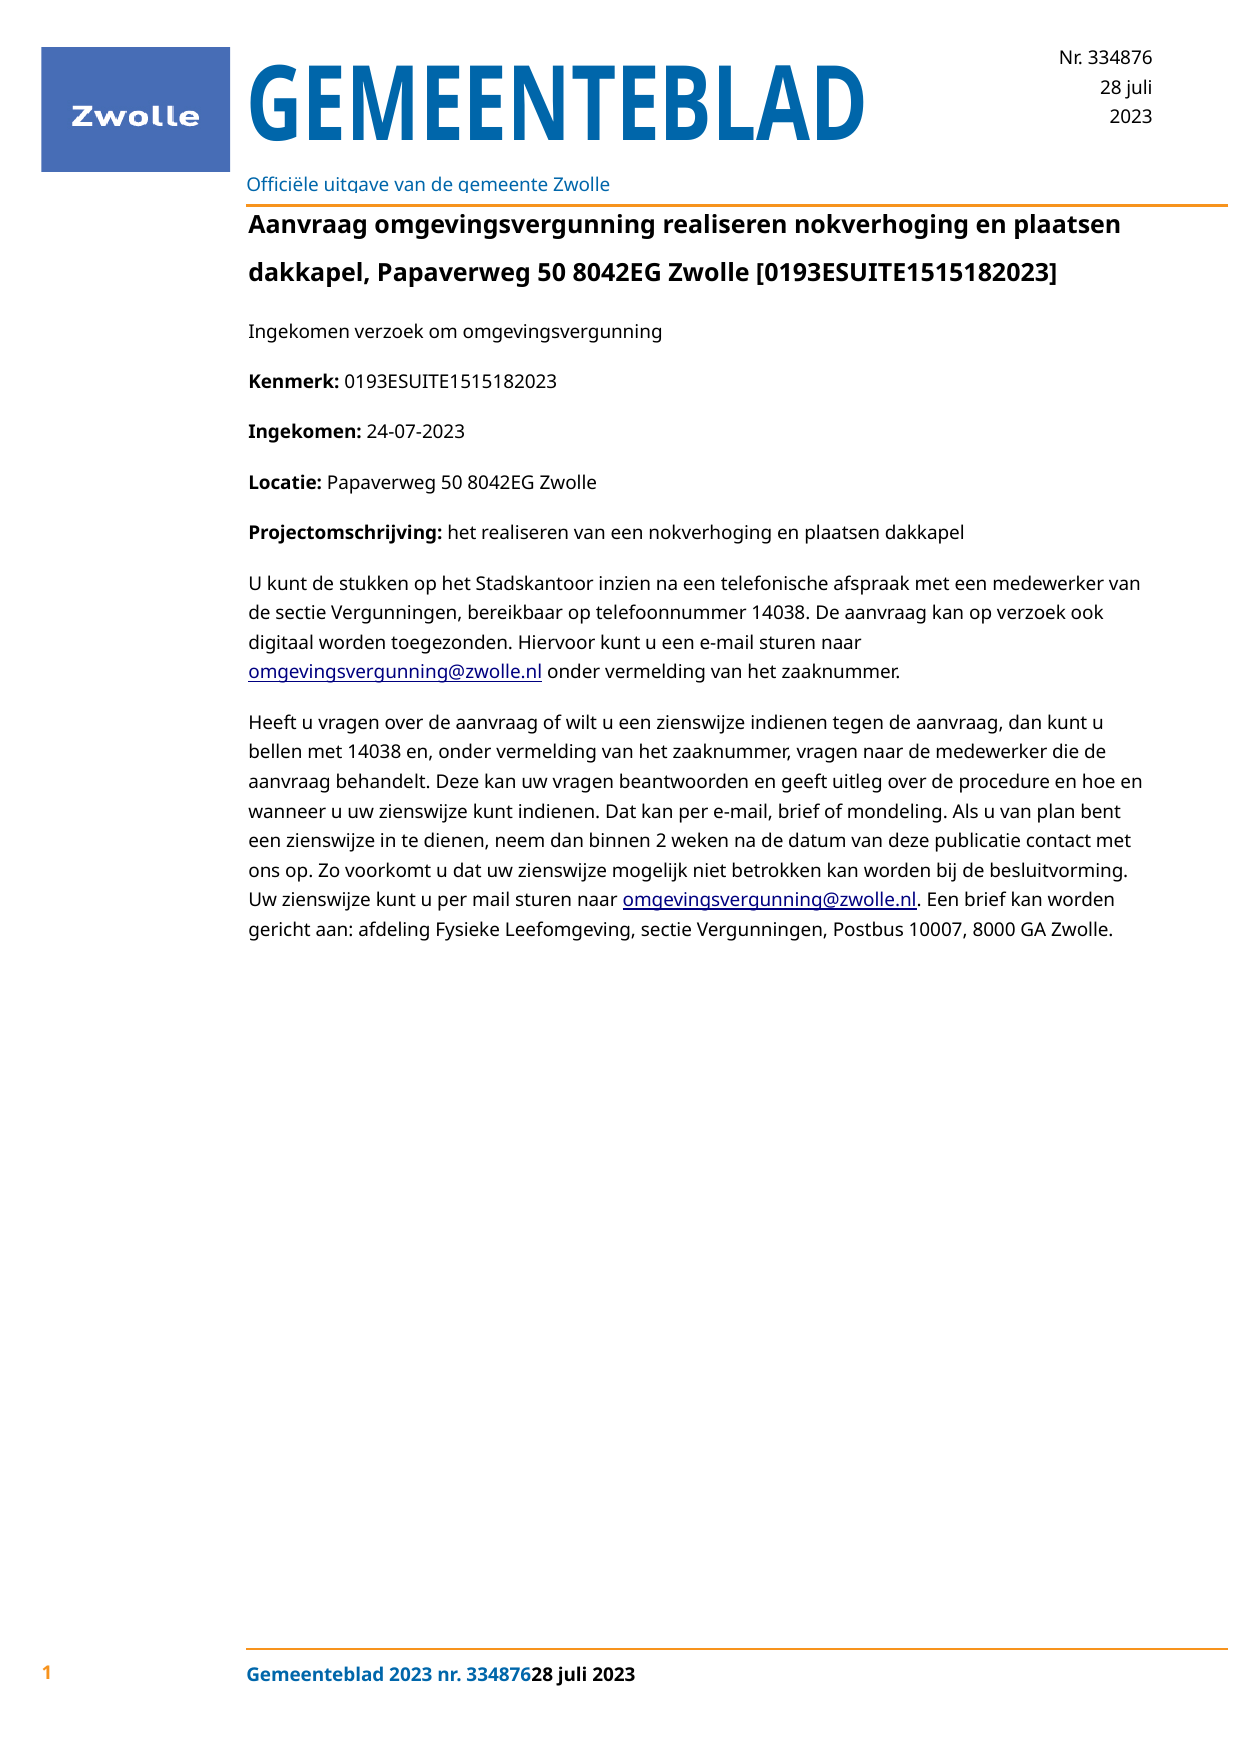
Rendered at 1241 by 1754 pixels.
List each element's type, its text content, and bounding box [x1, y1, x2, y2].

text Locatie: Papaverweg 50 8042EG Zwolle [248, 469, 1152, 495]
text Projectomschrijving: het realiseren van een nokverhoging en plaatsen dakkapel [248, 519, 1152, 545]
text Kenmerk: 0193ESUITE1515182023 [248, 368, 1152, 394]
text Ingekomen verzoek om omgevingsvergunning [248, 318, 1152, 344]
text Heeft u vragen over de aanvraag of wilt u een zienswijze indienen tegen de aanvraag, dan kunt u bellen met 14038 en, onder vermelding van het zaaknummer, vragen naar de medewerker die de aanvraag behandelt. Deze kan uw vragen beantwoorden en geeft uitleg over de procedure en hoe en wanneer u uw zienswijze kunt indienen. Dat kan per e-mail, brief of mondeling. Als u van plan bent een zienswijze in te dienen, neem dan binnen 2 weken na de datum van deze publicatie contact met ons op. Zo voorkomt u dat uw zienswijze mogelijk niet betrokken kan worden bij de besluitvorming. Uw zienswijze kunt u per mail sturen naar omgevingsvergunning@zwolle.nl. Een brief kan worden gericht aan: afdeling Fysieke Leefomgeving, sectie Vergunningen, Postbus 10007, 8000 GA Zwolle. [248, 709, 1152, 942]
text Ingekomen: 24-07-2023 [248, 419, 1152, 444]
text U kunt de stukken op het Stadskantoor inzien na een telefonische afspraak met een medewerker van de sectie Vergunningen, bereikbaar op telefoonnummer 14038. De aanvraag kan op verzoek ook digitaal worden toegezonden. Hiervoor kunt u een e-mail sturen naar omgevingsvergunning@zwolle.nl onder vermelding van het zaaknummer. [248, 570, 1152, 684]
text Aanvraag omgevingsvergunning realiseren nokverhoging en plaatsen dakkapel, Papaverweg 50 8042EG Zwolle [0193ESUITE1515182023] [248, 207, 1152, 288]
picture [41, 47, 231, 172]
